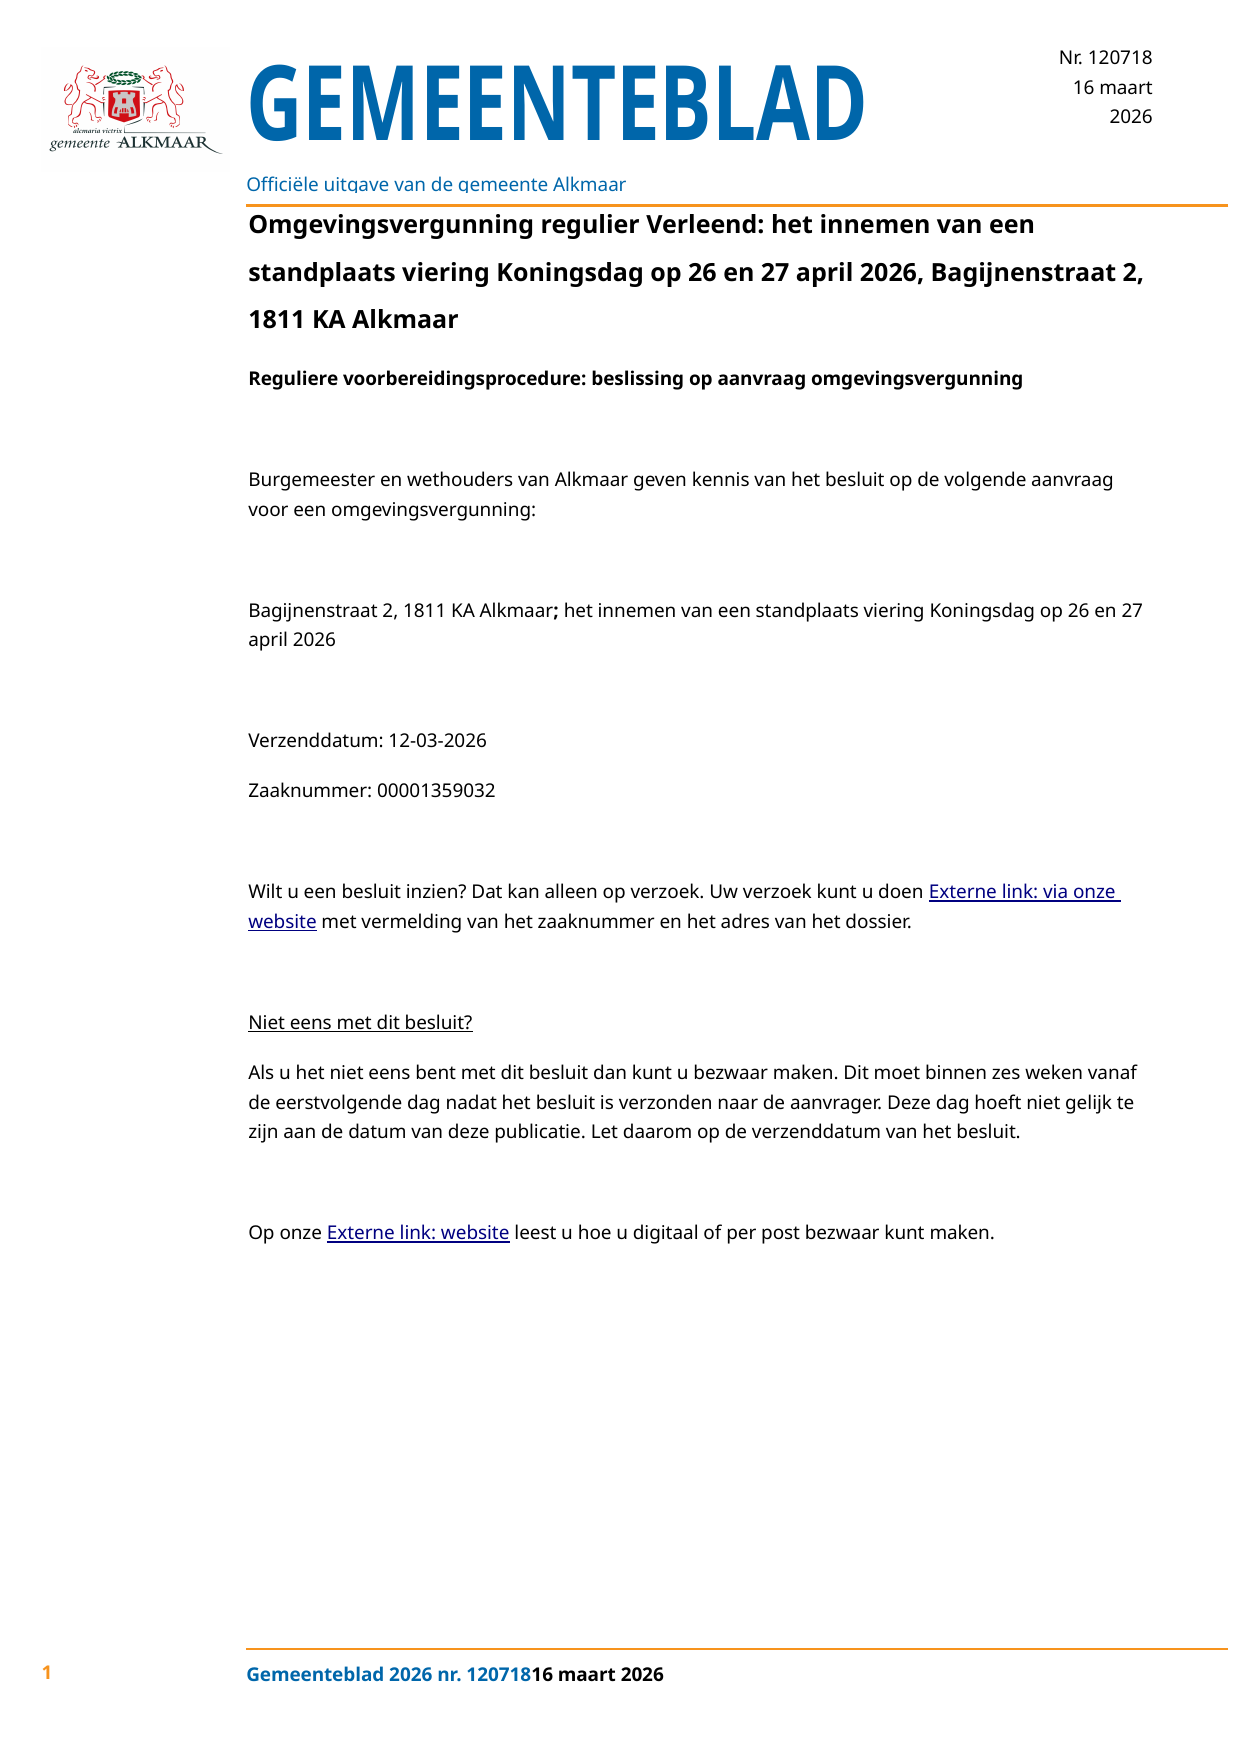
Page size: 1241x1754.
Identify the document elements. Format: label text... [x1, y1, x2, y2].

text Omgevingsvergunning regulier Verleend: het innemen van een standplaats viering Koningsdag op 26 en 27 april 2026, Bagijnenstraat 2, 1811 KA Alkmaar [248, 207, 1152, 336]
text Op onze Externe link: website leest u hoe u digitaal of per post bezwaar kunt maken. [248, 1219, 1152, 1245]
picture [41, 47, 231, 172]
text Burgemeester en wethouders van Alkmaar geven kennis van het besluit op de volgende aanvraag voor een omgevingsvergunning: [248, 466, 1152, 522]
text Als u het niet eens bent met dit besluit dan kunt u bezwaar maken. Dit moet binnen zes weken vanaf de eerstvolgende dag nadat het besluit is verzonden naar de aanvrager. Deze dag hoeft niet gelijk te zijn aan de datum van deze publicatie. Let daarom op de verzenddatum van het besluit. [248, 1059, 1152, 1144]
text Zaaknummer: 00001359032 [248, 778, 1152, 803]
text Reguliere voorbereidingsprocedure: beslissing op aanvraag omgevingsvergunning [248, 366, 1152, 391]
text Bagijnenstraat 2, 1811 KA Alkmaar; het innemen van een standplaats viering Koningsdag op 26 en 27 april 2026 [248, 597, 1152, 652]
text Wilt u een besluit inzien? Dat kan alleen op verzoek. Uw verzoek kunt u doen Externe link: via onze website met vermelding van het zaaknummer en het adres van het dossier. [248, 878, 1152, 934]
text Niet eens met dit besluit? [248, 1009, 1152, 1034]
text Verzenddatum: 12-03-2026 [248, 727, 1152, 753]
